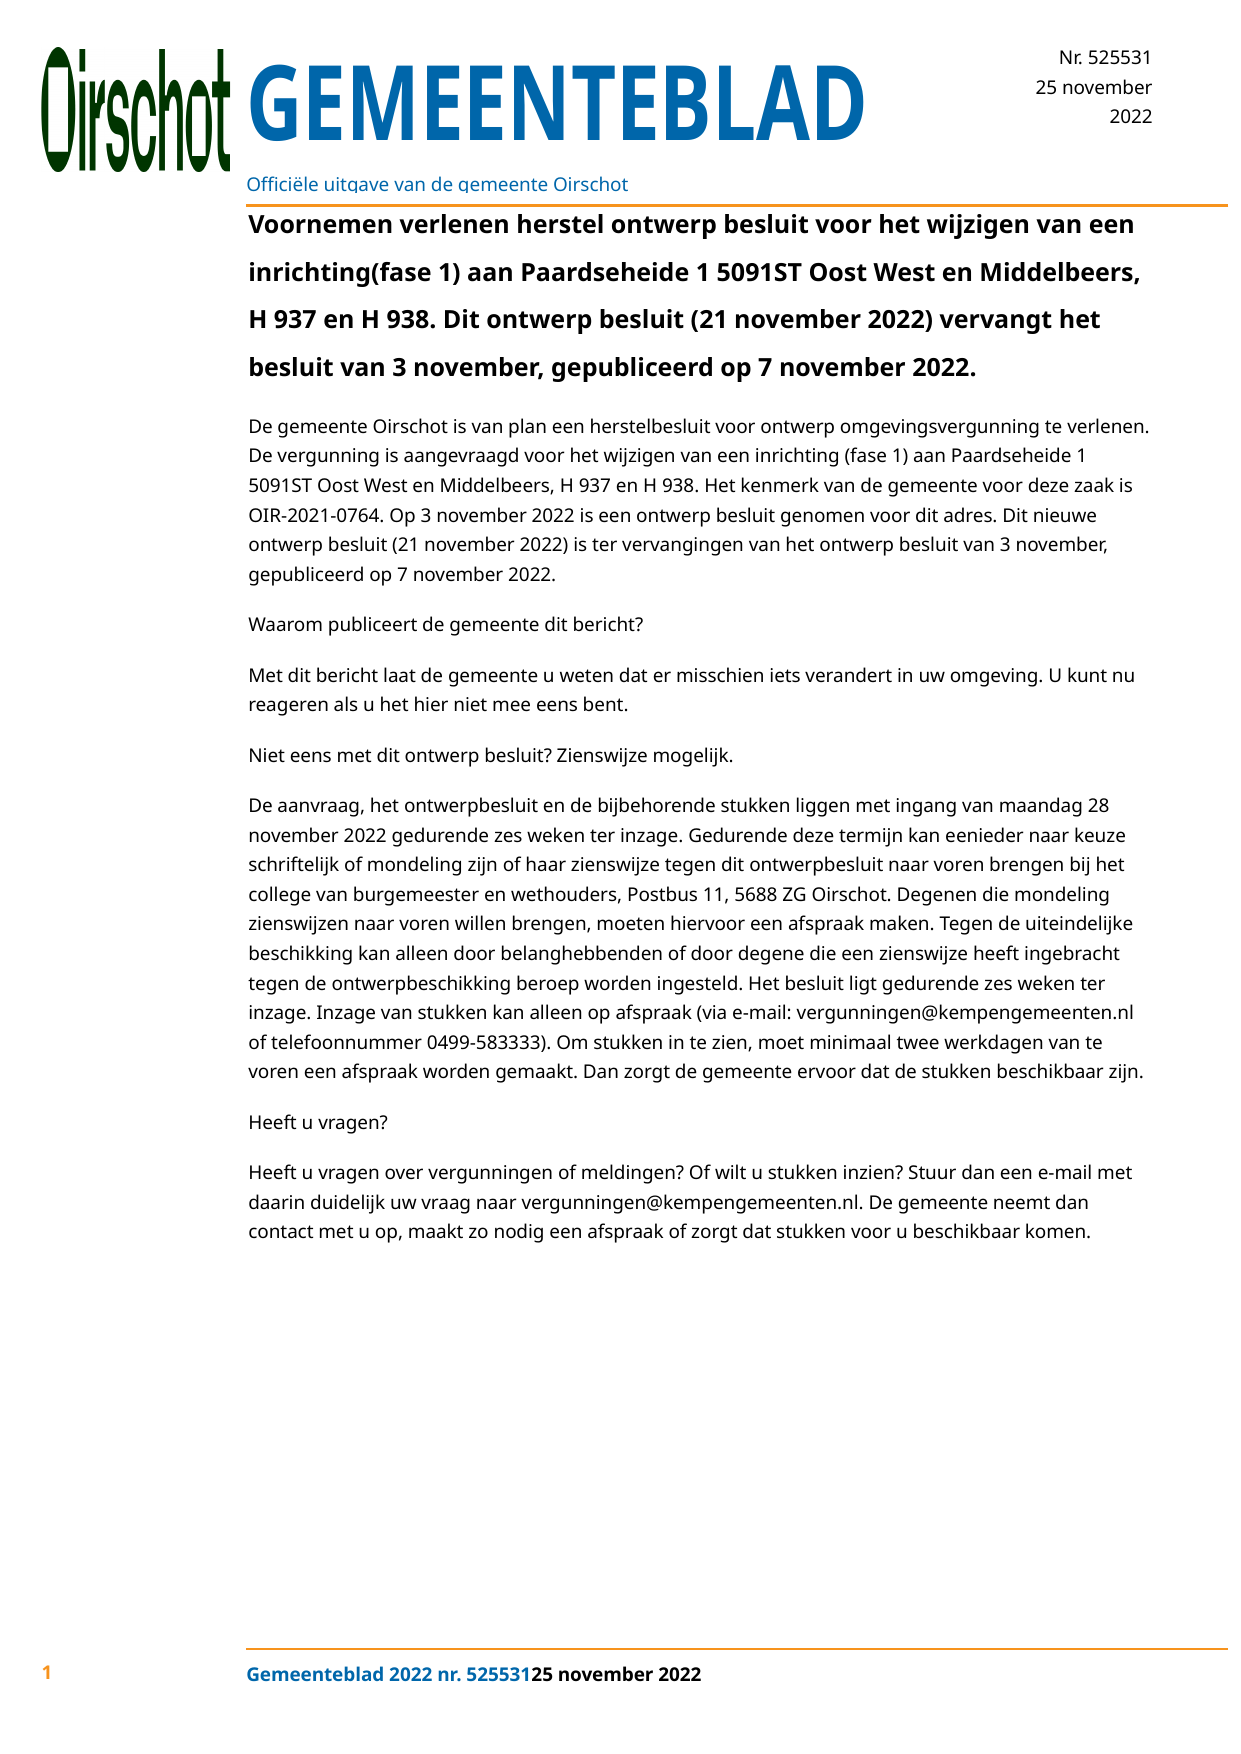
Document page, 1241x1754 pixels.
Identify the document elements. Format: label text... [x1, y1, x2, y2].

text Heeft u vragen? [248, 1109, 1152, 1135]
text Waarom publiceert de gemeente dit bericht? [248, 611, 1152, 637]
text Voornemen verlenen herstel ontwerp besluit voor het wijzigen van een inrichting(fase 1) aan Paardseheide 1 5091ST Oost West en Middelbeers, H 937 en H 938. Dit ontwerp besluit (21 november 2022) vervangt het besluit van 3 november, gepubliceerd op 7 november 2022. [248, 207, 1152, 384]
text Met dit bericht laat de gemeente u weten dat er misschien iets verandert in uw omgeving. U kunt nu reageren als u het hier niet mee eens bent. [248, 662, 1152, 717]
text De aanvraag, het ontwerpbesluit en de bijbehorende stukken liggen met ingang van maandag 28 november 2022 gedurende zes weken ter inzage. Gedurende deze termijn kan eenieder naar keuze schriftelijk of mondeling zijn of haar zienswijze tegen dit ontwerpbesluit naar voren brengen bij het college van burgemeester en wethouders, Postbus 11, 5688 ZG Oirschot. Degenen die mondeling zienswijzen naar voren willen brengen, moeten hiervoor een afspraak maken. Tegen de uiteindelijke beschikking kan alleen door belanghebbenden of door degene die een zienswijze heeft ingebracht tegen de ontwerpbeschikking beroep worden ingesteld. Het besluit ligt gedurende zes weken ter inzage. Inzage van stukken kan alleen op afspraak (via e-mail: vergunningen@kempengemeenten.nl of telefoonnummer 0499-583333). Om stukken in te zien, moet minimaal twee werkdagen van te voren een afspraak worden gemaakt. Dan zorgt de gemeente ervoor dat de stukken beschikbaar zijn. [248, 792, 1152, 1084]
text De gemeente Oirschot is van plan een herstelbesluit voor ontwerp omgevingsvergunning te verlenen. De vergunning is aangevraagd voor het wijzigen van een inrichting (fase 1) aan Paardseheide 1 5091ST Oost West en Middelbeers, H 937 en H 938. Het kenmerk van de gemeente voor deze zaak is OIR-2021-0764. Op 3 november 2022 is een ontwerp besluit genomen voor dit adres. Dit nieuwe ontwerp besluit (21 november 2022) is ter vervangingen van het ontwerp besluit van 3 november, gepubliceerd op 7 november 2022. [248, 413, 1152, 587]
text Niet eens met dit ontwerp besluit? Zienswijze mogelijk. [248, 742, 1152, 768]
picture [41, 47, 231, 172]
text Heeft u vragen over vergunningen of meldingen? Of wilt u stukken inzien? Stuur dan een e-mail met daarin duidelijk uw vraag naar vergunningen@kempengemeenten.nl. De gemeente neemt dan contact met u op, maakt zo nodig een afspraak of zorgt dat stukken voor u beschikbaar komen. [248, 1159, 1152, 1244]
